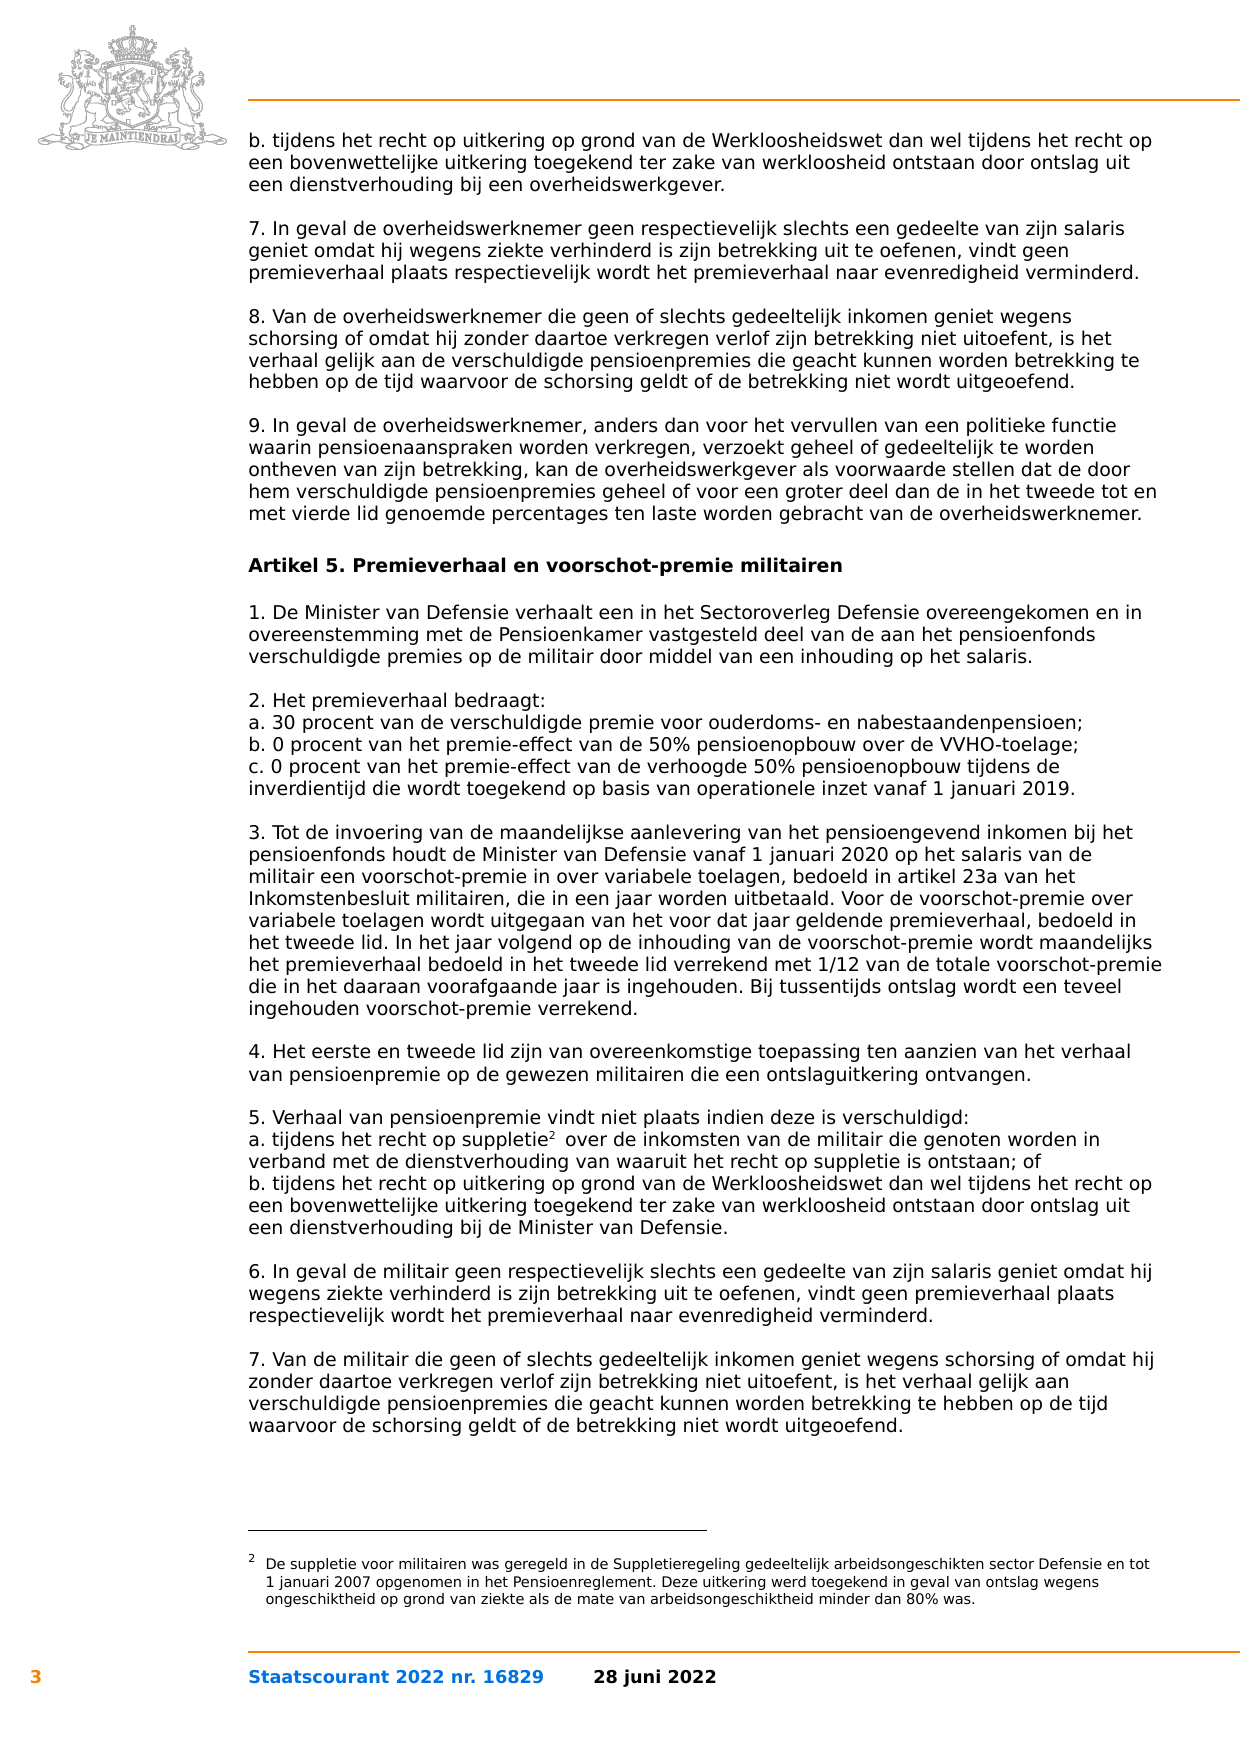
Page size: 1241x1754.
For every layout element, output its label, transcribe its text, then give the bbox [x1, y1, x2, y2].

text 3. Tot de invoering van de maandelijkse aanlevering van het pensioengevend inkomen bij het pensioenfonds houdt de Minister van Defensie vanaf 1 januari 2020 op het salaris van de militair een voorschot-premie in over variabele toelagen, bedoeld in artikel 23a van het Inkomstenbesluit militairen, die in een jaar worden uitbetaald. Voor de voorschot-premie over variabele toelagen wordt uitgegaan van het voor dat jaar geldende premieverhaal, bedoeld in het tweede lid. In het jaar volgend op de inhouding van de voorschot-premie wordt maandelijks het premieverhaal bedoeld in het tweede lid verrekend met 1/12 van de totale voorschot-premie die in het daaraan voorafgaande jaar is ingehouden. Bij tussentijds ontslag wordt een teveel ingehouden voorschot-premie verrekend. [248, 822, 1163, 1019]
text 4. Het eerste en tweede lid zijn van overeenkomstige toepassing ten aanzien van het verhaal van pensioenpremie op de gewezen militairen die een ontslaguitkering ontvangen. [248, 1041, 1163, 1085]
text b. tijdens het recht op uitkering op grond van de Werkloosheidswet dan wel tijdens het recht op een bovenwettelijke uitkering toegekend ter zake van werkloosheid ontstaan door ontslag uit een dienstverhouding bij een overheidswerkgever. [248, 130, 1163, 196]
text 5. Verhaal van pensioenpremie vindt niet plaats indien deze is verschuldigd: [248, 1107, 1163, 1129]
text 6. In geval de militair geen respectievelijk slechts een gedeelte van zijn salaris geniet omdat hij wegens ziekte verhinderd is zijn betrekking uit te oefenen, vindt geen premieverhaal plaats respectievelijk wordt het premieverhaal naar evenredigheid verminderd. [248, 1261, 1163, 1327]
text a. 30 procent van de verschuldigde premie voor ouderdoms- en nabestaandenpensioen; [248, 712, 1163, 734]
text b. tijdens het recht op uitkering op grond van de Werkloosheidswet dan wel tijdens het recht op een bovenwettelijke uitkering toegekend ter zake van werkloosheid ontstaan door ontslag uit een dienstverhouding bij de Minister van Defensie. [248, 1173, 1163, 1239]
text 1. De Minister van Defensie verhaalt een in het Sectoroverleg Defensie overeengekomen en in overeenstemming met de Pensioenkamer vastgesteld deel van de aan het pensioenfonds verschuldigde premies op de militair door middel van een inhouding op het salaris. [248, 602, 1163, 668]
text De suppletie voor militairen was geregeld in de Suppletieregeling gedeeltelijk arbeidsongeschikten sector Defensie en tot 1 januari 2007 opgenomen in het Pensioenreglement. Deze uitkering werd toegekend in geval van ontslag wegens ongeschiktheid op grond van ziekte als de mate van arbeidsongeschiktheid minder dan 80% was. [248, 1552, 1163, 1608]
text 2. Het premieverhaal bedraagt: [248, 690, 1163, 712]
text c. 0 procent van het premie-effect van de verhoogde 50% pensioenopbouw tijdens de inverdientijd die wordt toegekend op basis van operationele inzet vanaf 1 januari 2019. [248, 756, 1163, 800]
text b. 0 procent van het premie-effect van de 50% pensioenopbouw over de VVHO-toelage; [248, 734, 1163, 756]
text 7. In geval de overheidswerknemer geen respectievelijk slechts een gedeelte van zijn salaris geniet omdat hij wegens ziekte verhinderd is zijn betrekking uit te oefenen, vindt geen premieverhaal plaats respectievelijk wordt het premieverhaal naar evenredigheid verminderd. [248, 218, 1163, 284]
text 8. Van de overheidswerknemer die geen of slechts gedeeltelijk inkomen geniet wegens schorsing of omdat hij zonder daartoe verkregen verlof zijn betrekking niet uitoefent, is het verhaal gelijk aan de verschuldigde pensioenpremies die geacht kunnen worden betrekking te hebben op de tijd waarvoor de schorsing geldt of de betrekking niet wordt uitgeoefend. [248, 306, 1163, 393]
text a. tijdens het recht op suppletie over de inkomsten van de militair die genoten worden in verband met de dienstverhouding van waaruit het recht op suppletie is ontstaan; of [248, 1129, 1163, 1173]
text 7. Van de militair die geen of slechts gedeeltelijk inkomen geniet wegens schorsing of omdat hij zonder daartoe verkregen verlof zijn betrekking niet uitoefent, is het verhaal gelijk aan verschuldigde pensioenpremies die geacht kunnen worden betrekking te hebben op de tijd waarvoor de schorsing geldt of de betrekking niet wordt uitgeoefend. [248, 1349, 1163, 1437]
subtitle Artikel 5. Premieverhaal en voorschot-premie militairen [248, 555, 1163, 577]
picture [38, 25, 227, 150]
text 9. In geval de overheidswerknemer, anders dan voor het vervullen van een politieke functie waarin pensioenaanspraken worden verkregen, verzoekt geheel of gedeeltelijk te worden ontheven van zijn betrekking, kan de overheidswerkgever als voorwaarde stellen dat de door hem verschuldigde pensioenpremies geheel of voor een groter deel dan de in het tweede tot en met vierde lid genoemde percentages ten laste worden gebracht van de overheidswerknemer. [248, 415, 1163, 525]
